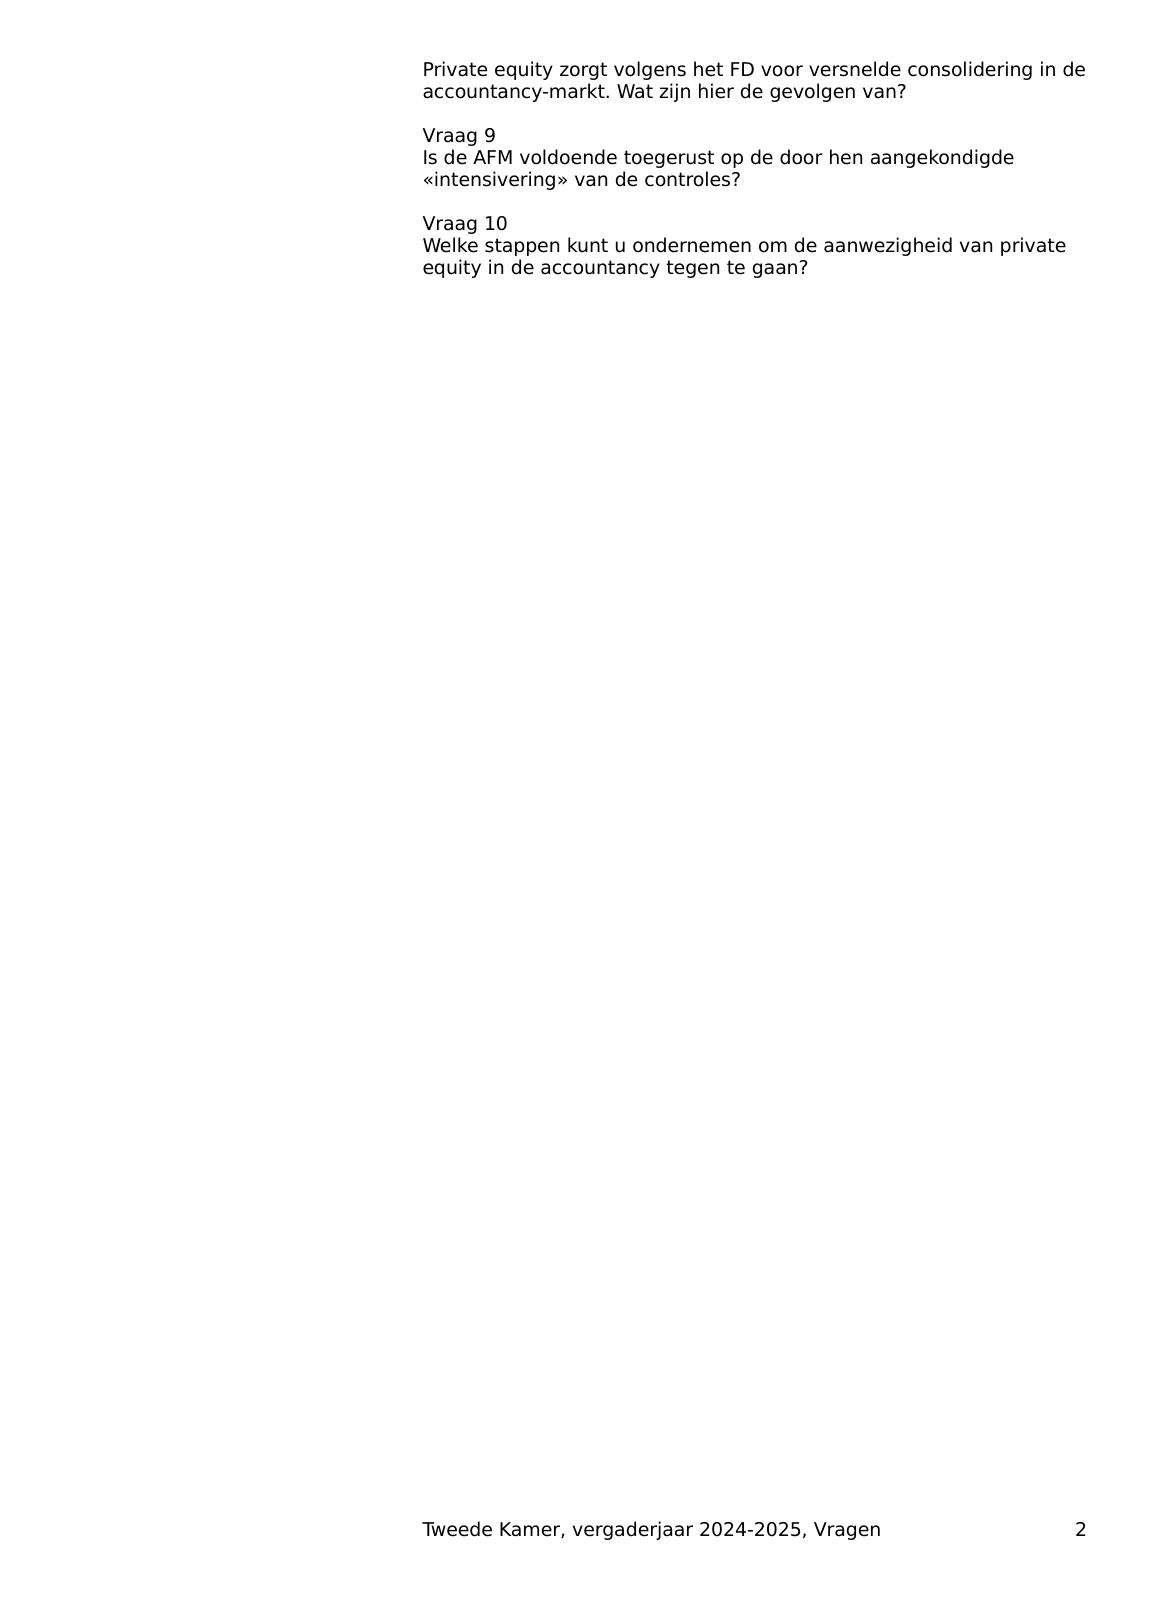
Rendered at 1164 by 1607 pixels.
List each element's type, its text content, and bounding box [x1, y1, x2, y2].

text Vraag 9 [422, 125, 1087, 147]
text Is de AFM voldoende toegerust op de door hen aangekondigde «intensivering» van de controles? [422, 147, 1087, 191]
text Welke stappen kunt u ondernemen om de aanwezigheid van private equity in de accountancy tegen te gaan? [422, 235, 1087, 279]
text Private equity zorgt volgens het FD voor versnelde consolidering in de accountancy-markt. Wat zijn hier de gevolgen van? [422, 59, 1087, 103]
text Vraag 10 [422, 213, 1087, 235]
